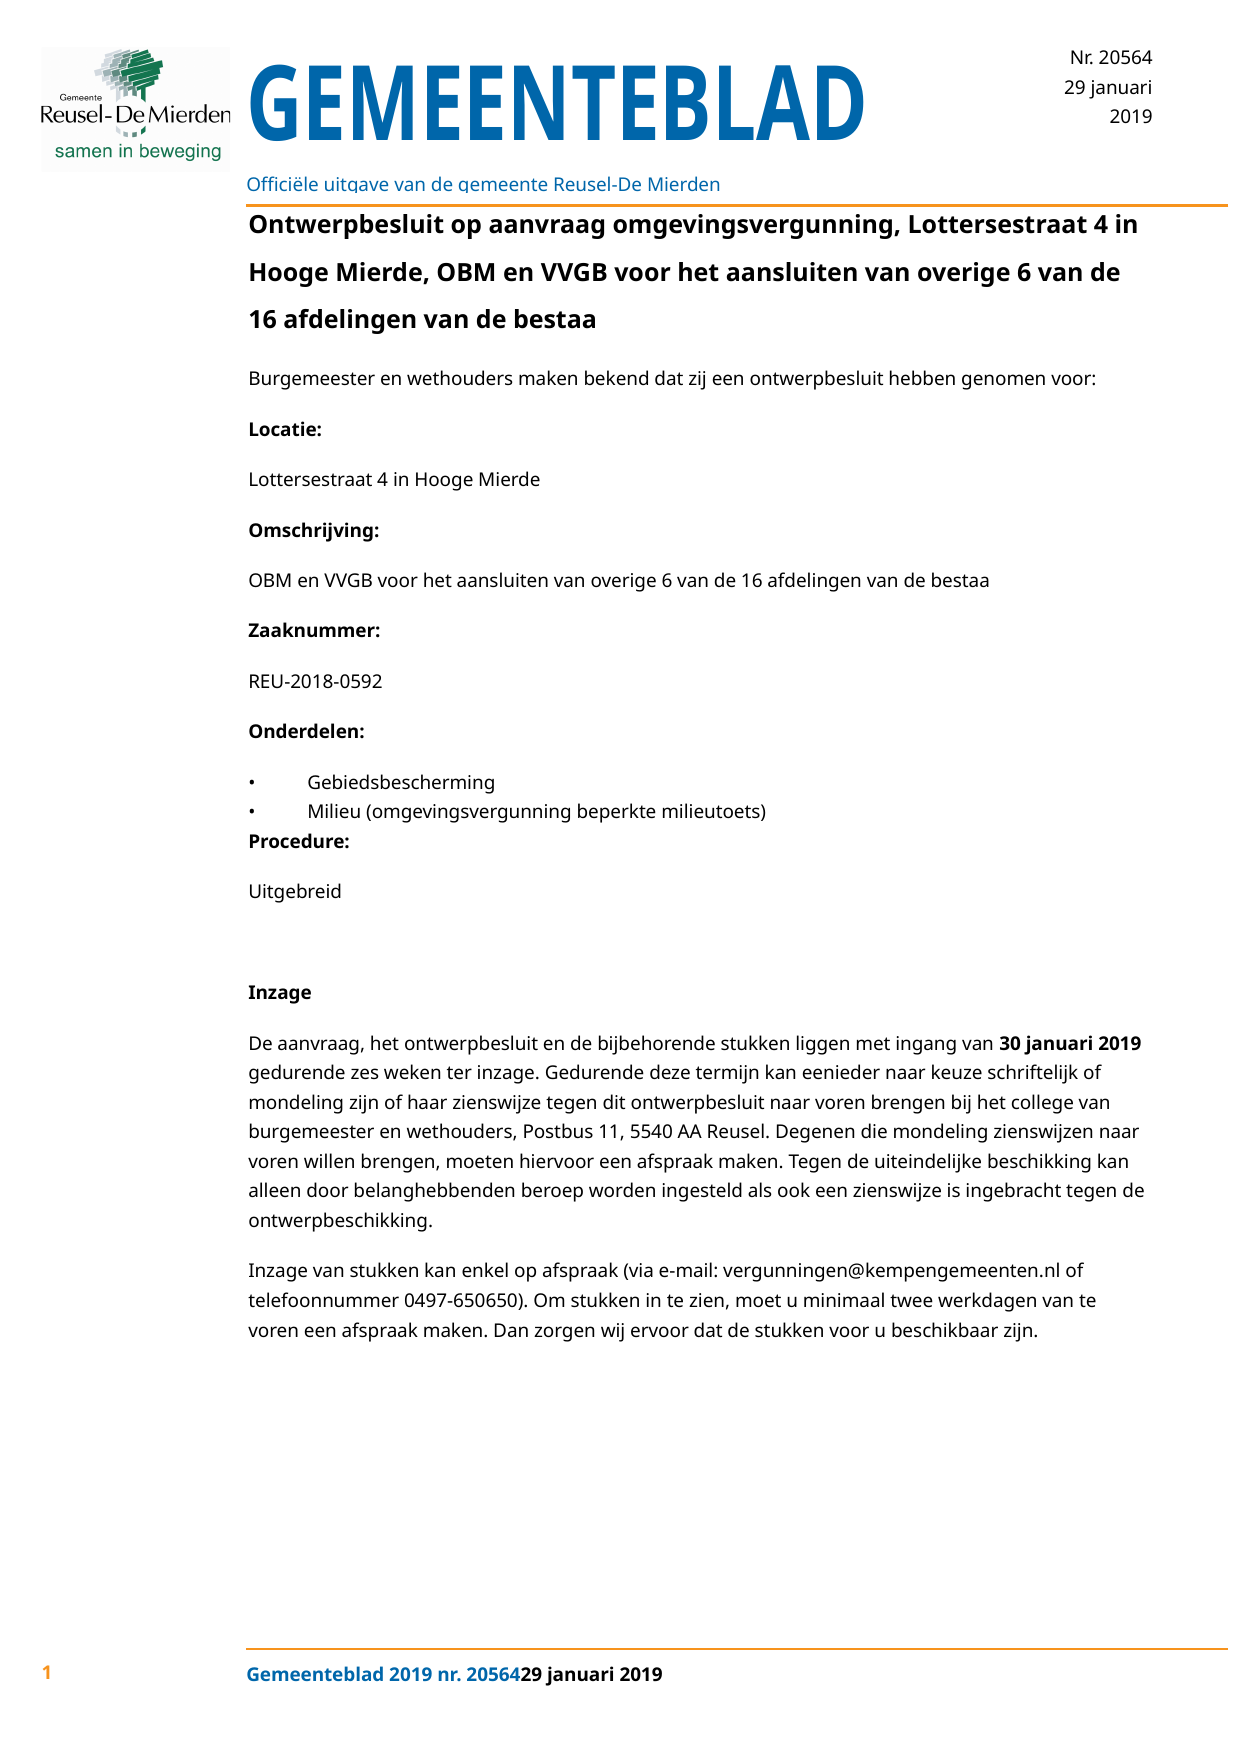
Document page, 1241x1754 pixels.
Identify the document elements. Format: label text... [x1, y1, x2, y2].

list Milieu (omgevingsvergunning beperkte milieutoets) [248, 798, 1152, 824]
text Omschrijving: [248, 517, 1152, 542]
text Uitgebreid [248, 878, 1152, 904]
text Ontwerpbesluit op aanvraag omgevingsvergunning, Lottersestraat 4 in Hooge Mierde, OBM en VVGB voor het aansluiten van overige 6 van de 16 afdelingen van de bestaa [248, 207, 1152, 336]
text Burgemeester en wethouders maken bekend dat zij een ontwerpbesluit hebben genomen voor: [248, 366, 1152, 391]
text Zaaknummer: [248, 618, 1152, 643]
text Procedure: [248, 828, 1152, 854]
text De aanvraag, het ontwerpbesluit en de bijbehorende stukken liggen met ingang van 30 januari 2019 gedurende zes weken ter inzage. Gedurende deze termijn kan eenieder naar keuze schriftelijk of mondeling zijn of haar zienswijze tegen dit ontwerpbesluit naar voren brengen bij het college van burgemeester en wethouders, Postbus 11, 5540 AA Reusel. Degenen die mondeling zienswijzen naar voren willen brengen, moeten hiervoor een afspraak maken. Tegen de uiteindelijke beschikking kan alleen door belanghebbenden beroep worden ingesteld als ook een zienswijze is ingebracht tegen de ontwerpbeschikking. [248, 1030, 1152, 1233]
text Locatie: [248, 416, 1152, 442]
text Inzage van stukken kan enkel op afspraak (via e-mail: vergunningen@kempengemeenten.nl of telefoonnummer 0497-650650). Om stukken in te zien, moet u minimaal twee werkdagen van te voren een afspraak maken. Dan zorgen wij ervoor dat de stukken voor u beschikbaar zijn. [248, 1258, 1152, 1342]
text Onderdelen: [248, 718, 1152, 744]
text OBM en VVGB voor het aansluiten van overige 6 van de 16 afdelingen van de bestaa [248, 567, 1152, 593]
text Lottersestraat 4 in Hooge Mierde [248, 466, 1152, 492]
text REU-2018-0592 [248, 668, 1152, 694]
list Gebiedsbescherming [248, 769, 1152, 794]
text Inzage [248, 979, 1152, 1005]
picture [41, 47, 231, 172]
